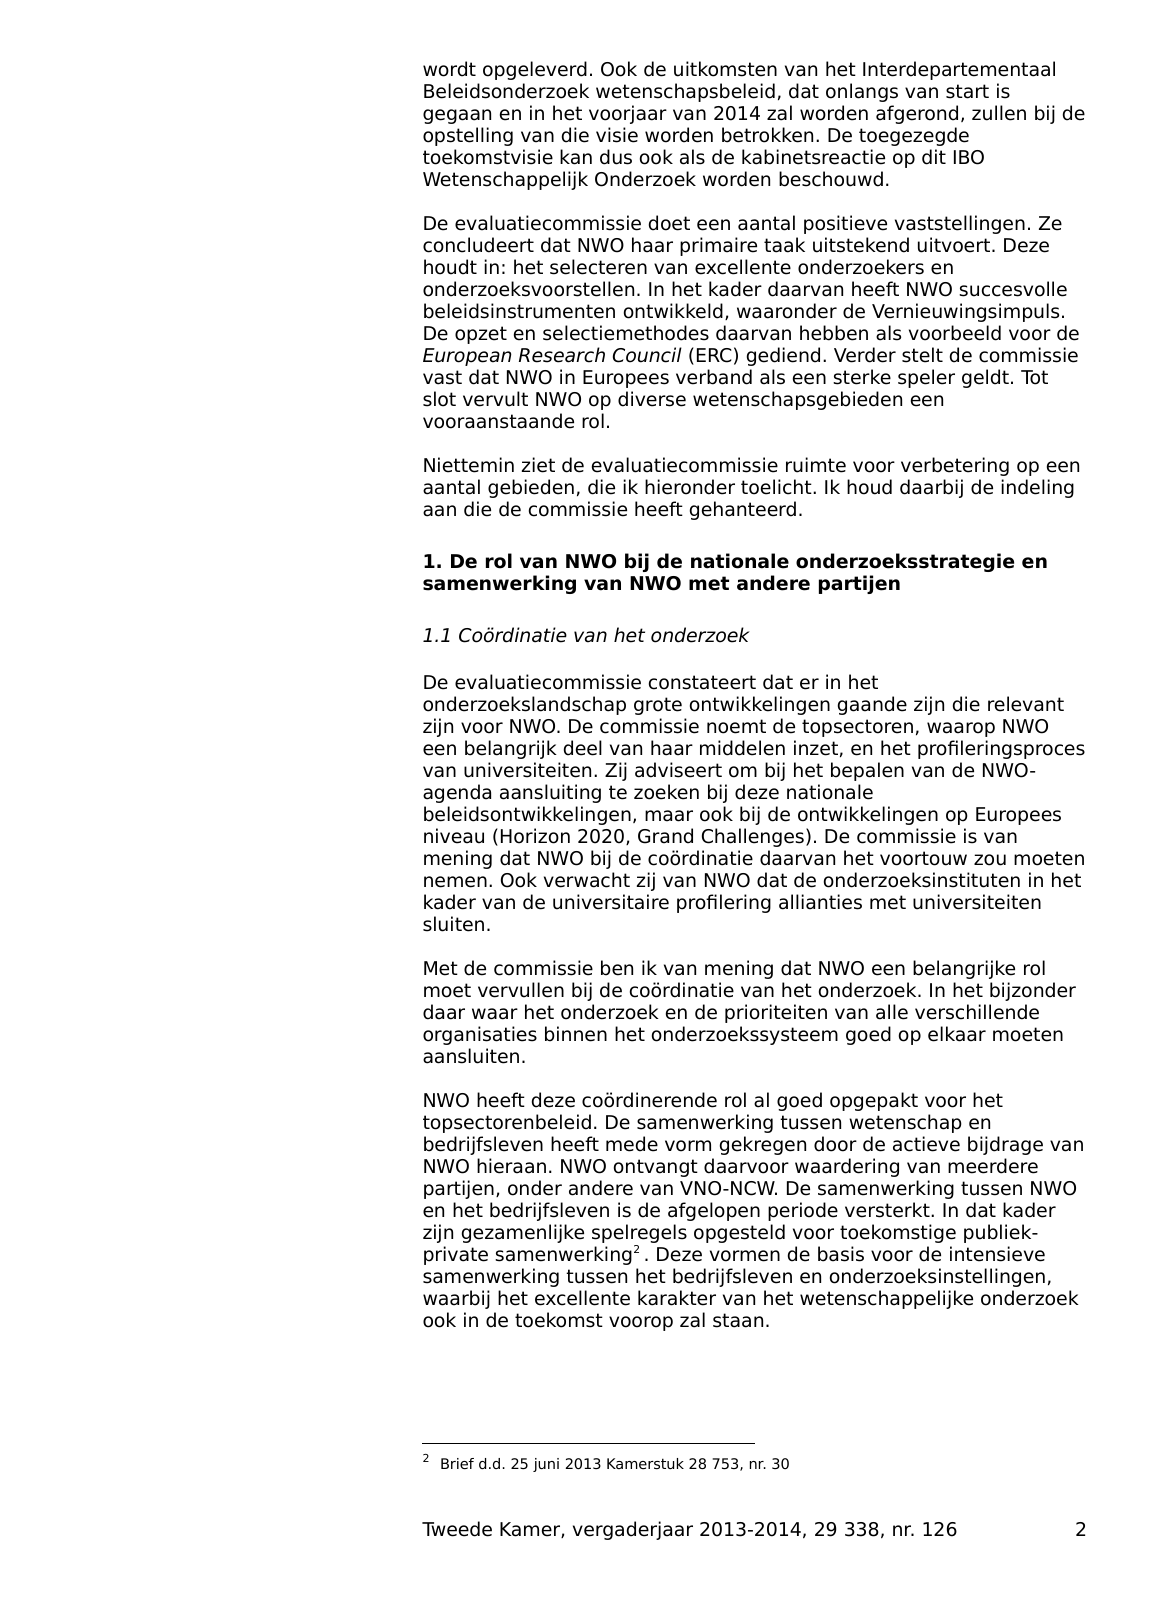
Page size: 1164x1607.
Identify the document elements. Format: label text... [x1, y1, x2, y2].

text Brief d.d. 25 juni 2013 Kamerstuk 28 753, nr. 30 [422, 1452, 1087, 1474]
subtitle 1. De rol van NWO bij de nationale onderzoeksstrategie en samenwerking van NWO met andere partijen [422, 551, 1087, 595]
text Niettemin ziet de evaluatiecommissie ruimte voor verbetering op een aantal gebieden, die ik hieronder toelicht. Ik houd daarbij de indeling aan die de commissie heeft gehanteerd. [422, 455, 1087, 521]
text De evaluatiecommissie constateert dat er in het onderzoekslandschap grote ontwikkelingen gaande zijn die relevant zijn voor NWO. De commissie noemt de topsectoren, waarop NWO een belangrijk deel van haar middelen inzet, en het profileringsproces van universiteiten. Zij adviseert om bij het bepalen van de NWO-agenda aansluiting te zoeken bij deze nationale beleidsontwikkelingen, maar ook bij de ontwikkelingen op Europees niveau (Horizon 2020, Grand Challenges). De commissie is van mening dat NWO bij de coördinatie daarvan het voortouw zou moeten nemen. Ook verwacht zij van NWO dat de onderzoeksinstituten in het kader van de universitaire profilering allianties met universiteiten sluiten. [422, 672, 1087, 936]
subtitle 1.1 Coördinatie van het onderzoek [422, 625, 1087, 647]
text Met de commissie ben ik van mening dat NWO een belangrijke rol moet vervullen bij de coördinatie van het onderzoek. In het bijzonder daar waar het onderzoek en de prioriteiten van alle verschillende organisaties binnen het onderzoekssysteem goed op elkaar moeten aansluiten. [422, 958, 1087, 1068]
text wordt opgeleverd. Ook de uitkomsten van het Interdepartementaal Beleidsonderzoek wetenschapsbeleid, dat onlangs van start is gegaan en in het voorjaar van 2014 zal worden afgerond, zullen bij de opstelling van die visie worden betrokken. De toegezegde toekomstvisie kan dus ook als de kabinetsreactie op dit IBO Wetenschappelijk Onderzoek worden beschouwd. [422, 59, 1087, 191]
text NWO heeft deze coördinerende rol al goed opgepakt voor het topsectorenbeleid. De samenwerking tussen wetenschap en bedrijfsleven heeft mede vorm gekregen door de actieve bijdrage van NWO hieraan. NWO ontvangt daarvoor waardering van meerdere partijen, onder andere van VNO-NCW. De samenwerking tussen NWO en het bedrijfsleven is de afgelopen periode versterkt. In dat kader zijn gezamenlijke spelregels opgesteld voor toekomstige publiek-private samenwerking. Deze vormen de basis voor de intensieve samenwerking tussen het bedrijfsleven en onderzoeksinstellingen, waarbij het excellente karakter van het wetenschappelijke onderzoek ook in de toekomst voorop zal staan. [422, 1090, 1087, 1332]
text De evaluatiecommissie doet een aantal positieve vaststellingen. Ze concludeert dat NWO haar primaire taak uitstekend uitvoert. Deze houdt in: het selecteren van excellente onderzoekers en onderzoeksvoorstellen. In het kader daarvan heeft NWO succesvolle beleidsinstrumenten ontwikkeld, waaronder de Vernieuwingsimpuls. De opzet en selectiemethodes daarvan hebben als voorbeeld voor de European Research Council (ERC) gediend. Verder stelt de commissie vast dat NWO in Europees verband als een sterke speler geldt. Tot slot vervult NWO op diverse wetenschapsgebieden een vooraanstaande rol. [422, 213, 1087, 433]
